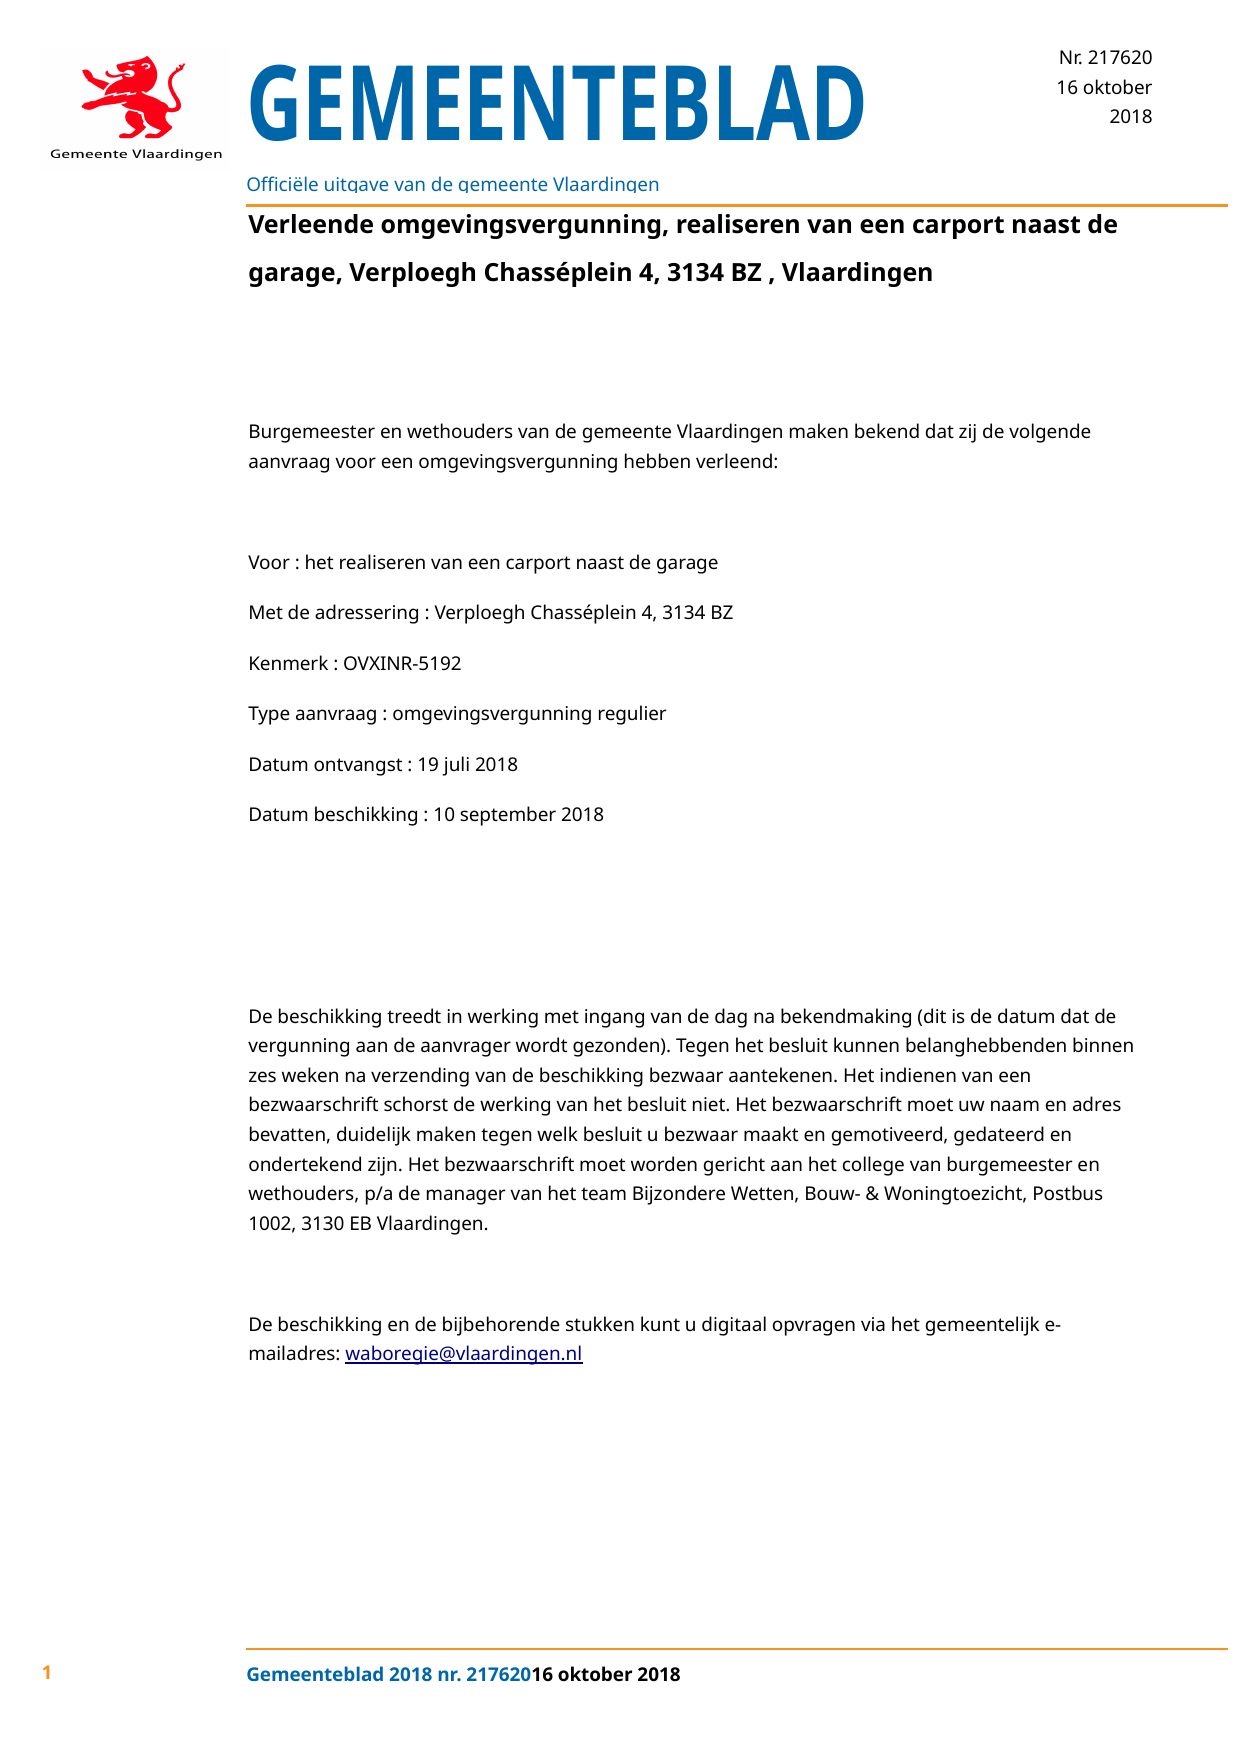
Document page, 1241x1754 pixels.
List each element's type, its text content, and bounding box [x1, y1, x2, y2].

text Datum ontvangst : 19 juli 2018 [248, 751, 1152, 777]
text Type aanvraag : omgevingsvergunning regulier [248, 700, 1152, 726]
text De beschikking en de bijbehorende stukken kunt u digitaal opvragen via het gemeentelijk e-mailadres: waboregie@vlaardingen.nl [248, 1311, 1152, 1366]
text Met de adressering : Verploegh Chasséplein 4, 3134 BZ [248, 599, 1152, 625]
text Burgemeester en wethouders van de gemeente Vlaardingen maken bekend dat zij de volgende aanvraag voor een omgevingsvergunning hebben verleend: [248, 419, 1152, 474]
picture [41, 47, 231, 172]
text De beschikking treedt in werking met ingang van de dag na bekendmaking (dit is de datum dat de vergunning aan de aanvrager wordt gezonden). Tegen het besluit kunnen belanghebbenden binnen zes weken na verzending van de beschikking bezwaar aantekenen. Het indienen van een bezwaarschrift schorst de werking van het besluit niet. Het bezwaarschrift moet uw naam en adres bevatten, duidelijk maken tegen welk besluit u bezwaar maakt en gemotiveerd, gedateerd en ondertekend zijn. Het bezwaarschrift moet worden gericht aan het college van burgemeester en wethouders, p/a de manager van het team Bijzondere Wetten, Bouw- & Woningtoezicht, Postbus 1002, 3130 EB Vlaardingen. [248, 1003, 1152, 1236]
text Voor : het realiseren van een carport naast de garage [248, 549, 1152, 575]
text Kenmerk : OVXINR-5192 [248, 650, 1152, 676]
text Datum beschikking : 10 september 2018 [248, 801, 1152, 827]
text Verleende omgevingsvergunning, realiseren van een carport naast de garage, Verploegh Chasséplein 4, 3134 BZ , Vlaardingen [248, 207, 1152, 288]
